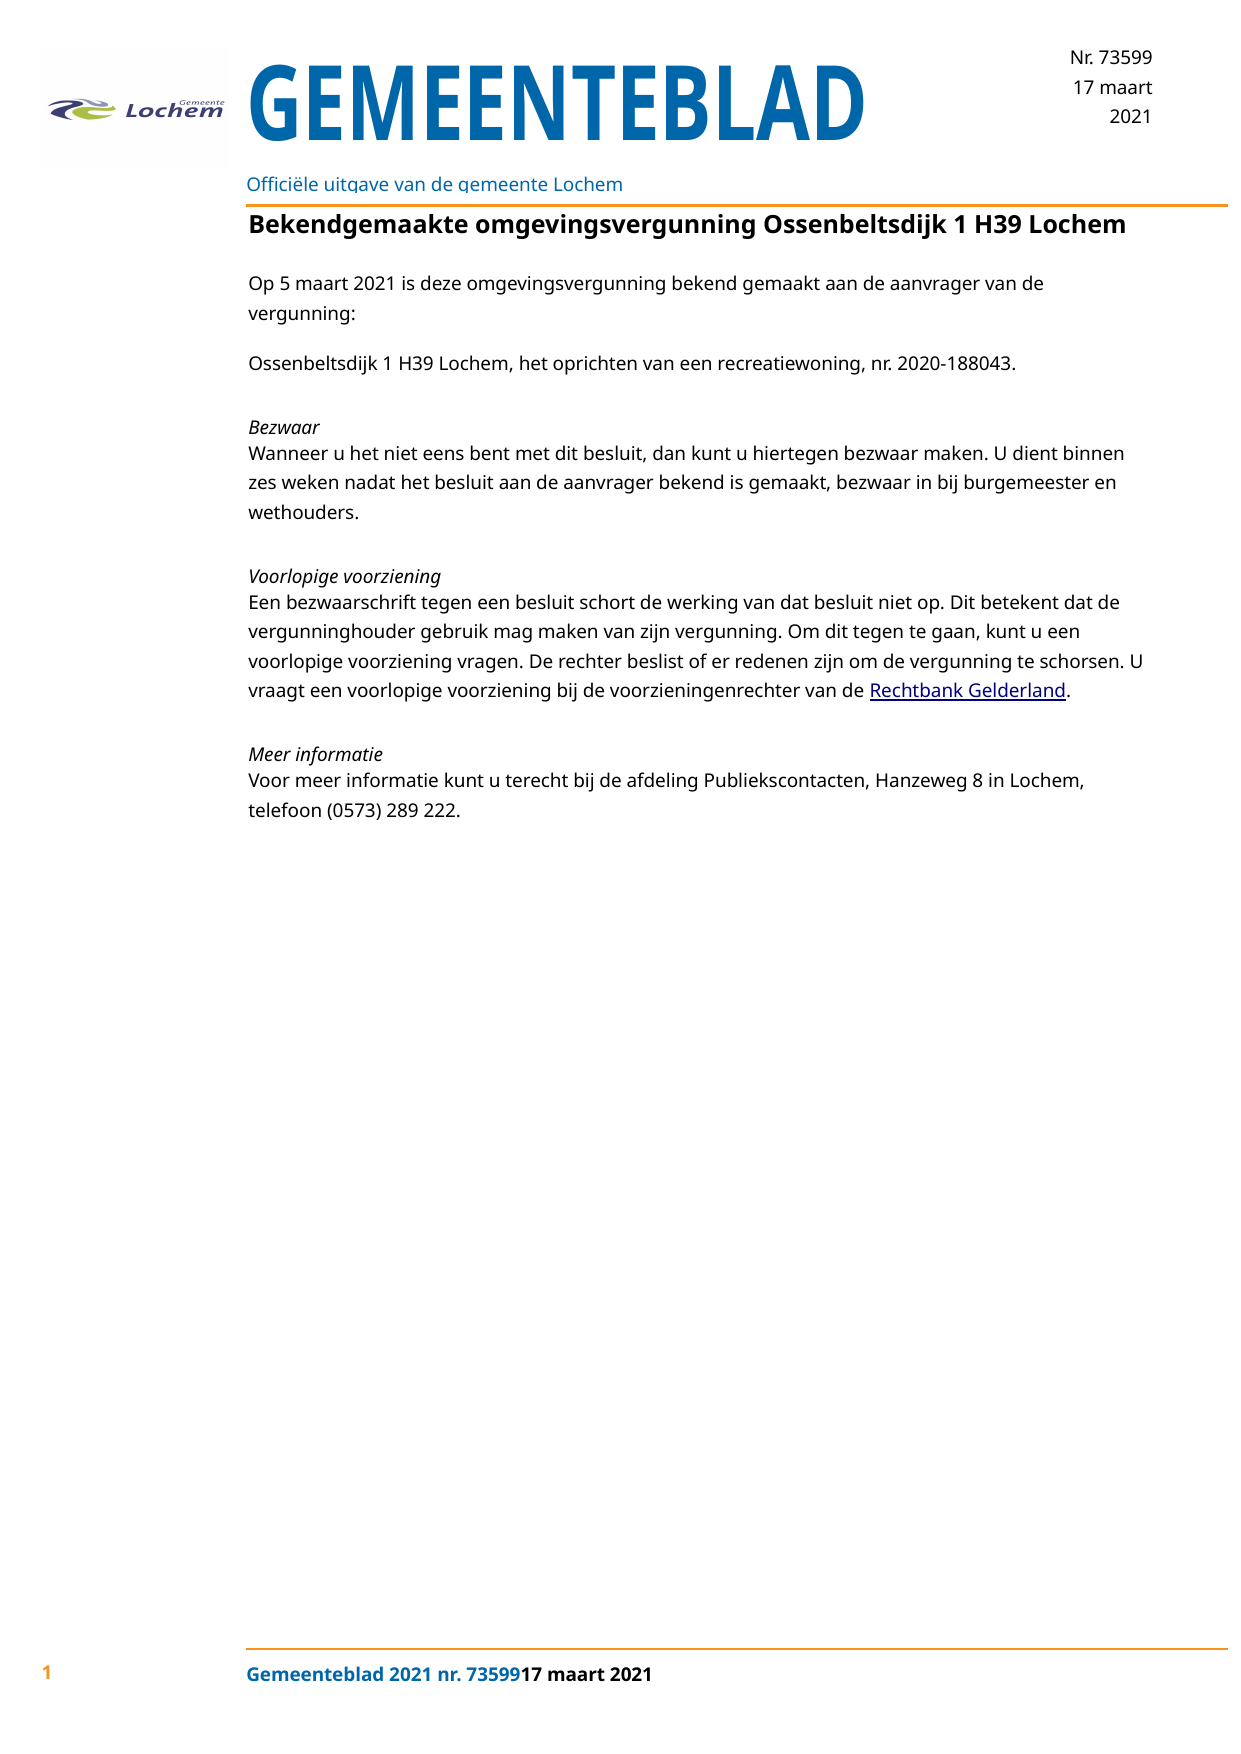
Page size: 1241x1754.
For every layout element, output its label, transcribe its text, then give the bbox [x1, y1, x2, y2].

text Bekendgemaakte omgevingsvergunning Ossenbeltsdijk 1 H39 Lochem [248, 207, 1152, 241]
text Wanneer u het niet eens bent met dit besluit, dan kunt u hiertegen bezwaar maken. U dient binnen zes weken nadat het besluit aan de aanvrager bekend is gemaakt, bezwaar in bij burgemeester en wethouders. [248, 440, 1152, 525]
text Op 5 maart 2021 is deze omgevingsvergunning bekend gemaakt aan de aanvrager van de vergunning: [248, 270, 1152, 326]
text Voorlopige voorziening [248, 563, 1152, 589]
text Een bezwaarschrift tegen een besluit schort de werking van dat besluit niet op. Dit betekent dat de vergunninghouder gebruik mag maken van zijn vergunning. Om dit tegen te gaan, kunt u een voorlopige voorziening vragen. De rechter beslist of er redenen zijn om de vergunning te schorsen. U vraagt een voorlopige voorziening bij de voorzieningenrechter van de Rechtbank Gelderland. [248, 589, 1152, 703]
picture [41, 47, 231, 172]
text Voor meer informatie kunt u terecht bij de afdeling Publiekscontacten, Hanzeweg 8 in Lochem, telefoon (0573) 289 222. [248, 767, 1152, 823]
text Ossenbeltsdijk 1 H39 Lochem, het oprichten van een recreatiewoning, nr. 2020-188043. [248, 350, 1152, 376]
text Bezwaar [248, 414, 1152, 440]
text Meer informatie [248, 742, 1152, 767]
